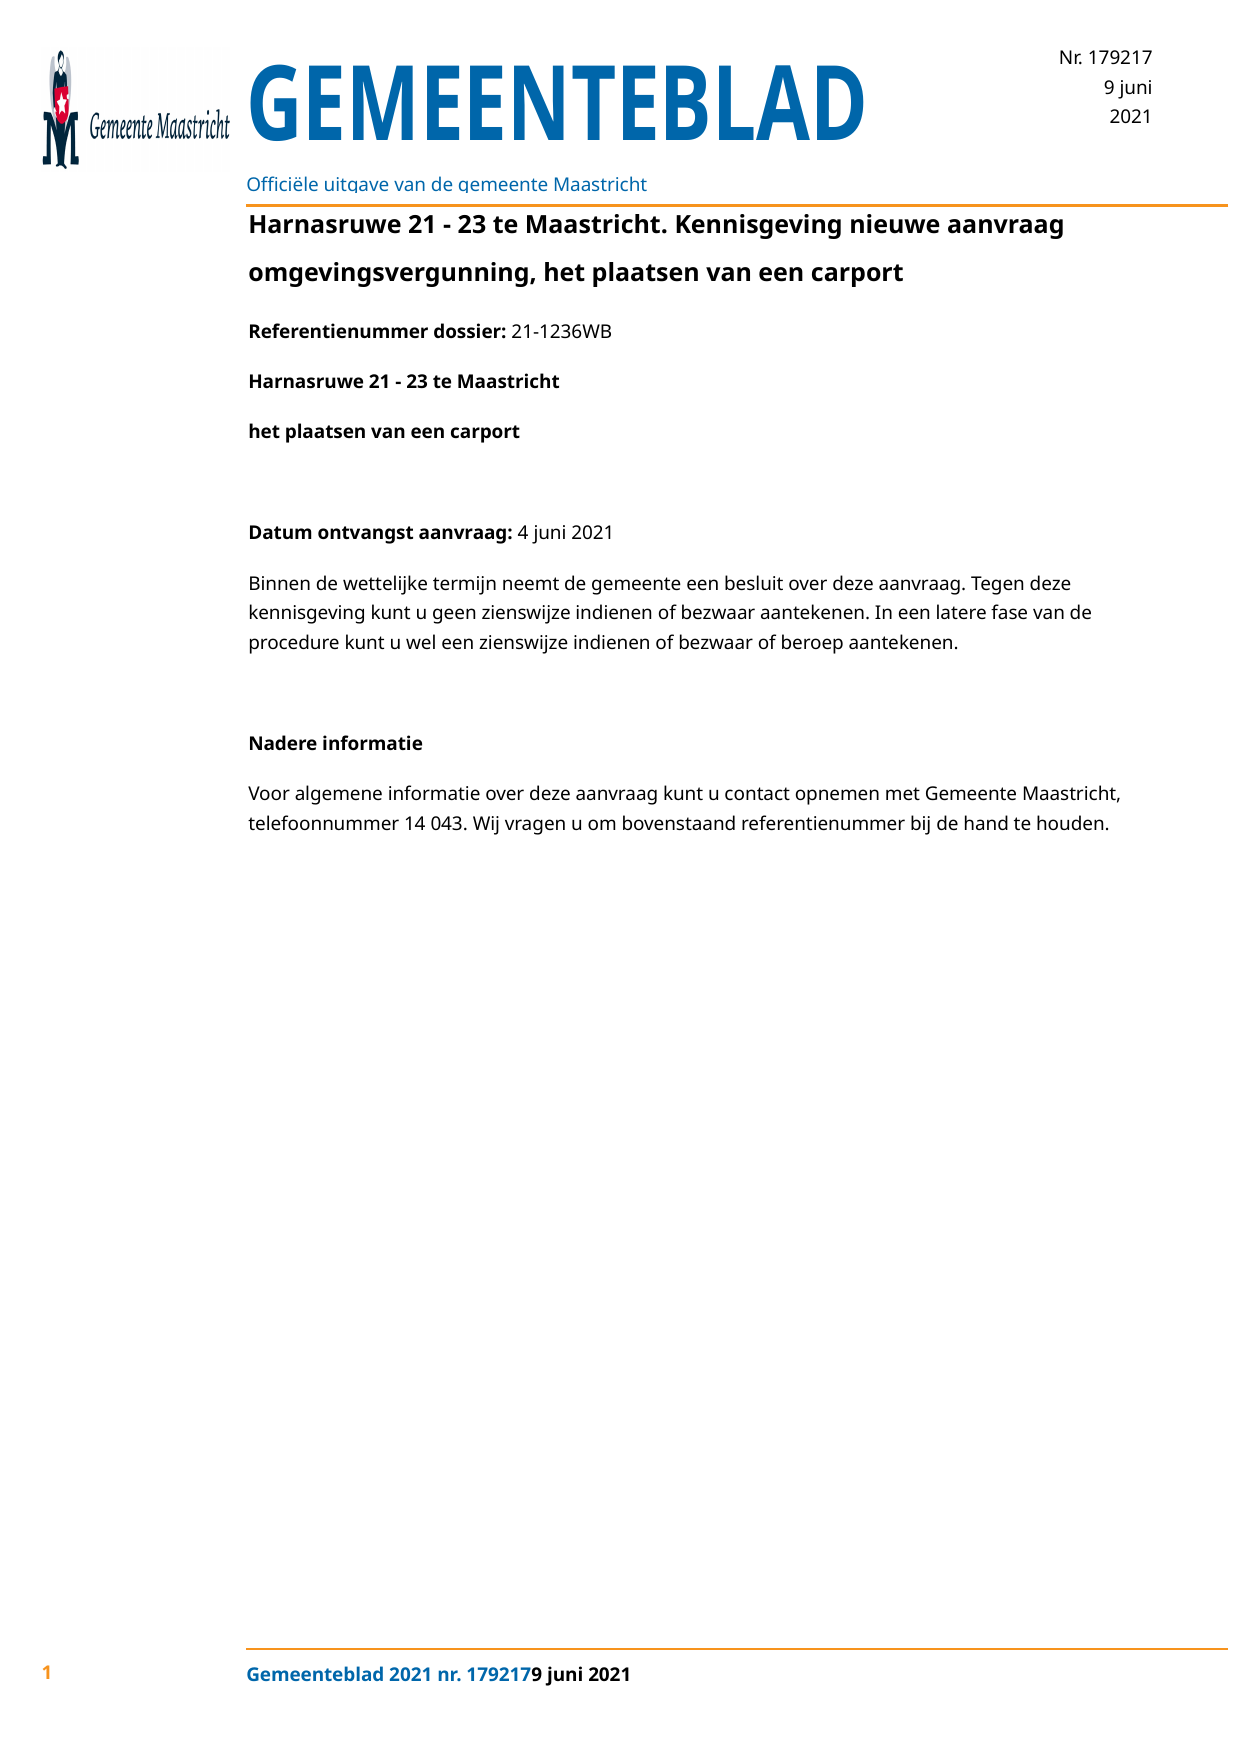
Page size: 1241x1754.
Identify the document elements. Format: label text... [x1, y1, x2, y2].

text het plaatsen van een carport [248, 419, 1152, 444]
text Binnen de wettelijke termijn neemt de gemeente een besluit over deze aanvraag. Tegen deze kennisgeving kunt u geen zienswijze indienen of bezwaar aantekenen. In een latere fase van de procedure kunt u wel een zienswijze indienen of bezwaar of beroep aantekenen. [248, 570, 1152, 655]
text Nadere informatie [248, 730, 1152, 756]
text Voor algemene informatie over deze aanvraag kunt u contact opnemen met Gemeente Maastricht, telefoonnummer 14 043. Wij vragen u om bovenstaand referentienummer bij de hand te houden. [248, 780, 1152, 836]
text Datum ontvangst aanvraag: 4 juni 2021 [248, 519, 1152, 545]
text Harnasruwe 21 - 23 te Maastricht. Kennisgeving nieuwe aanvraag omgevingsvergunning, het plaatsen van een carport [248, 207, 1152, 288]
text Harnasruwe 21 - 23 te Maastricht [248, 368, 1152, 394]
text Referentienummer dossier: 21-1236WB [248, 318, 1152, 344]
picture [41, 47, 231, 172]
